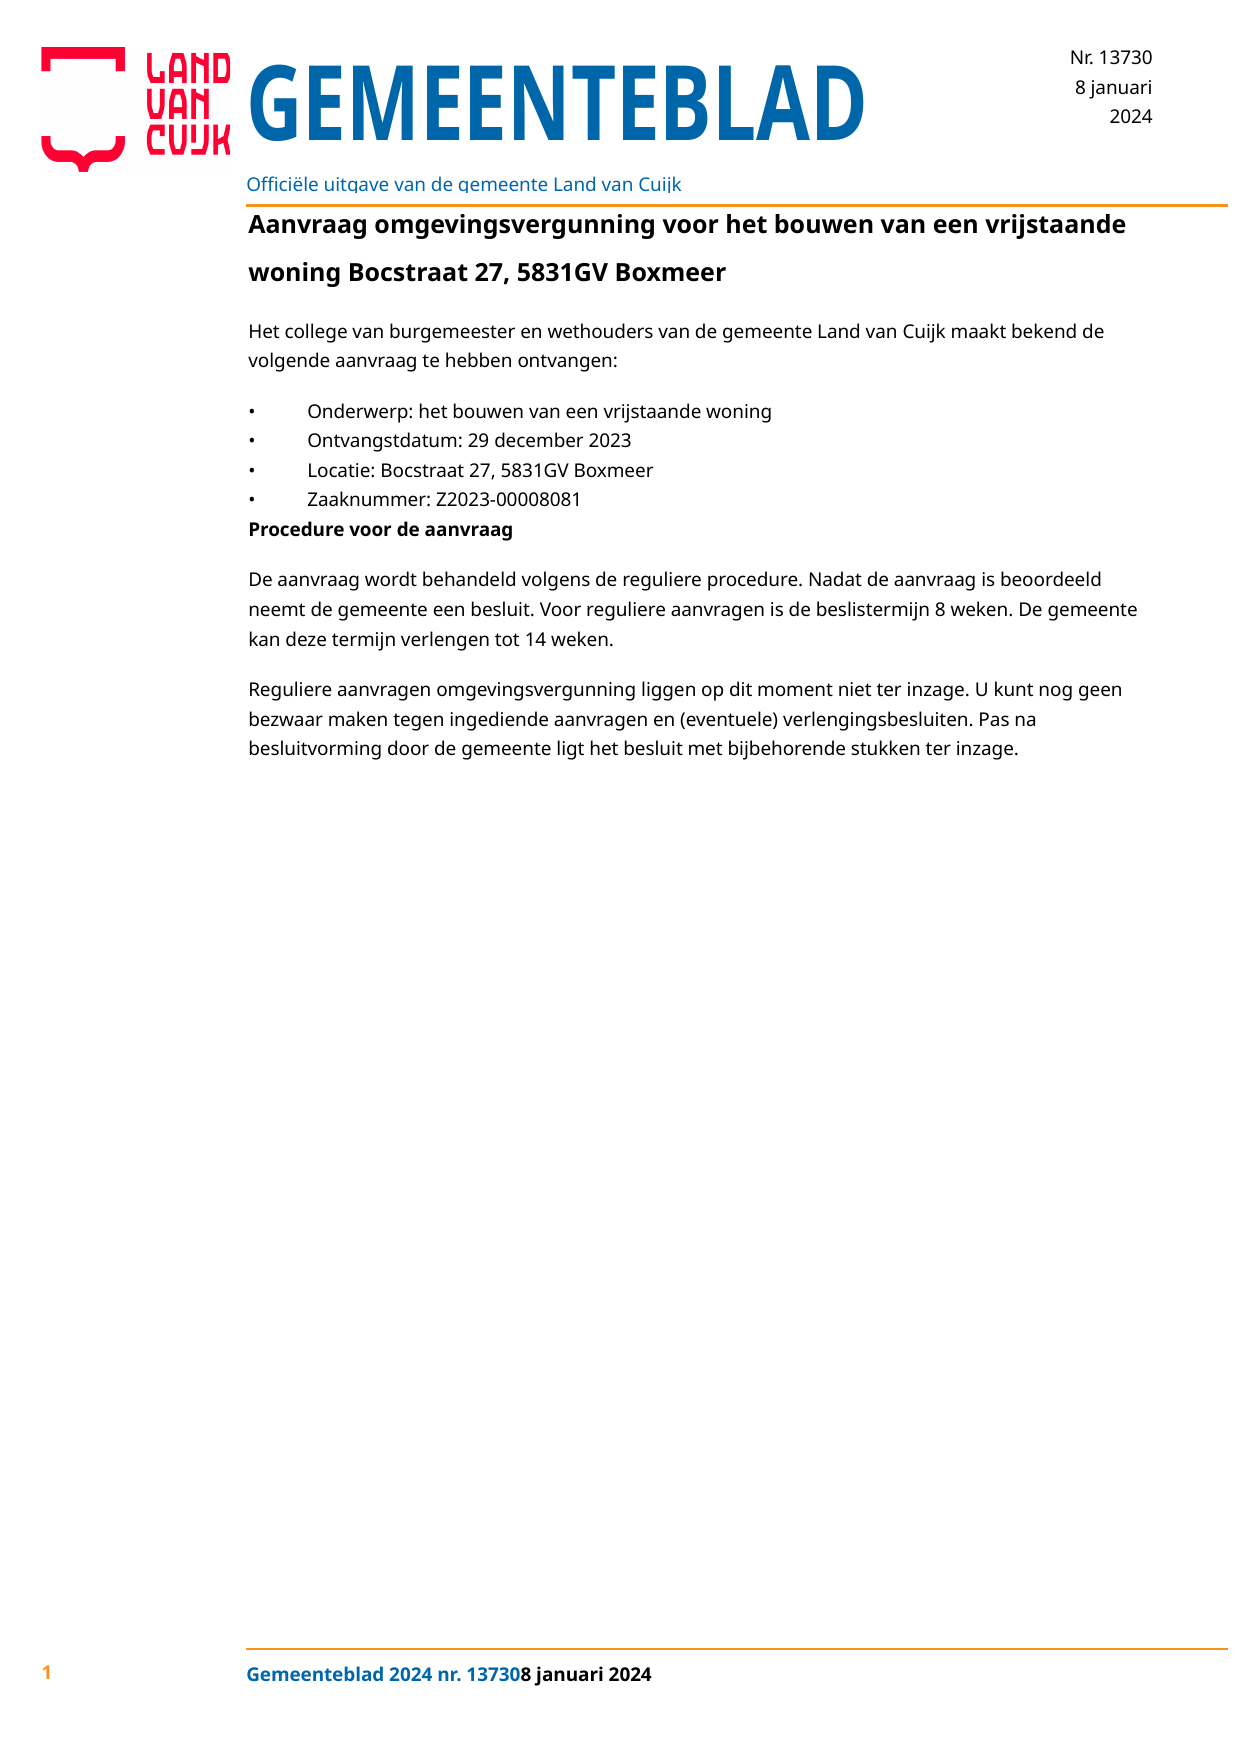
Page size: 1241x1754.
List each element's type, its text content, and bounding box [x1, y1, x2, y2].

list Zaaknummer: Z2023-00008081 [248, 487, 1152, 512]
picture [41, 47, 231, 172]
list Onderwerp: het bouwen van een vrijstaande woning [248, 398, 1152, 424]
text De aanvraag wordt behandeld volgens de reguliere procedure. Nadat de aanvraag is beoordeeld neemt de gemeente een besluit. Voor reguliere aanvragen is de beslistermijn 8 weken. De gemeente kan deze termijn verlengen tot 14 weken. [248, 567, 1152, 652]
text Het college van burgemeester en wethouders van de gemeente Land van Cuijk maakt bekend de volgende aanvraag te hebben ontvangen: [248, 318, 1152, 373]
list Ontvangstdatum: 29 december 2023 [248, 427, 1152, 453]
text Reguliere aanvragen omgevingsvergunning liggen op dit moment niet ter inzage. U kunt nog geen bezwaar maken tegen ingediende aanvragen en (eventuele) verlengingsbesluiten. Pas na besluitvorming door de gemeente ligt het besluit met bijbehorende stukken ter inzage. [248, 676, 1152, 761]
text Aanvraag omgevingsvergunning voor het bouwen van een vrijstaande woning Bocstraat 27, 5831GV Boxmeer [248, 207, 1152, 288]
list Locatie: Bocstraat 27, 5831GV Boxmeer [248, 457, 1152, 483]
text Procedure voor de aanvraag [248, 516, 1152, 542]
